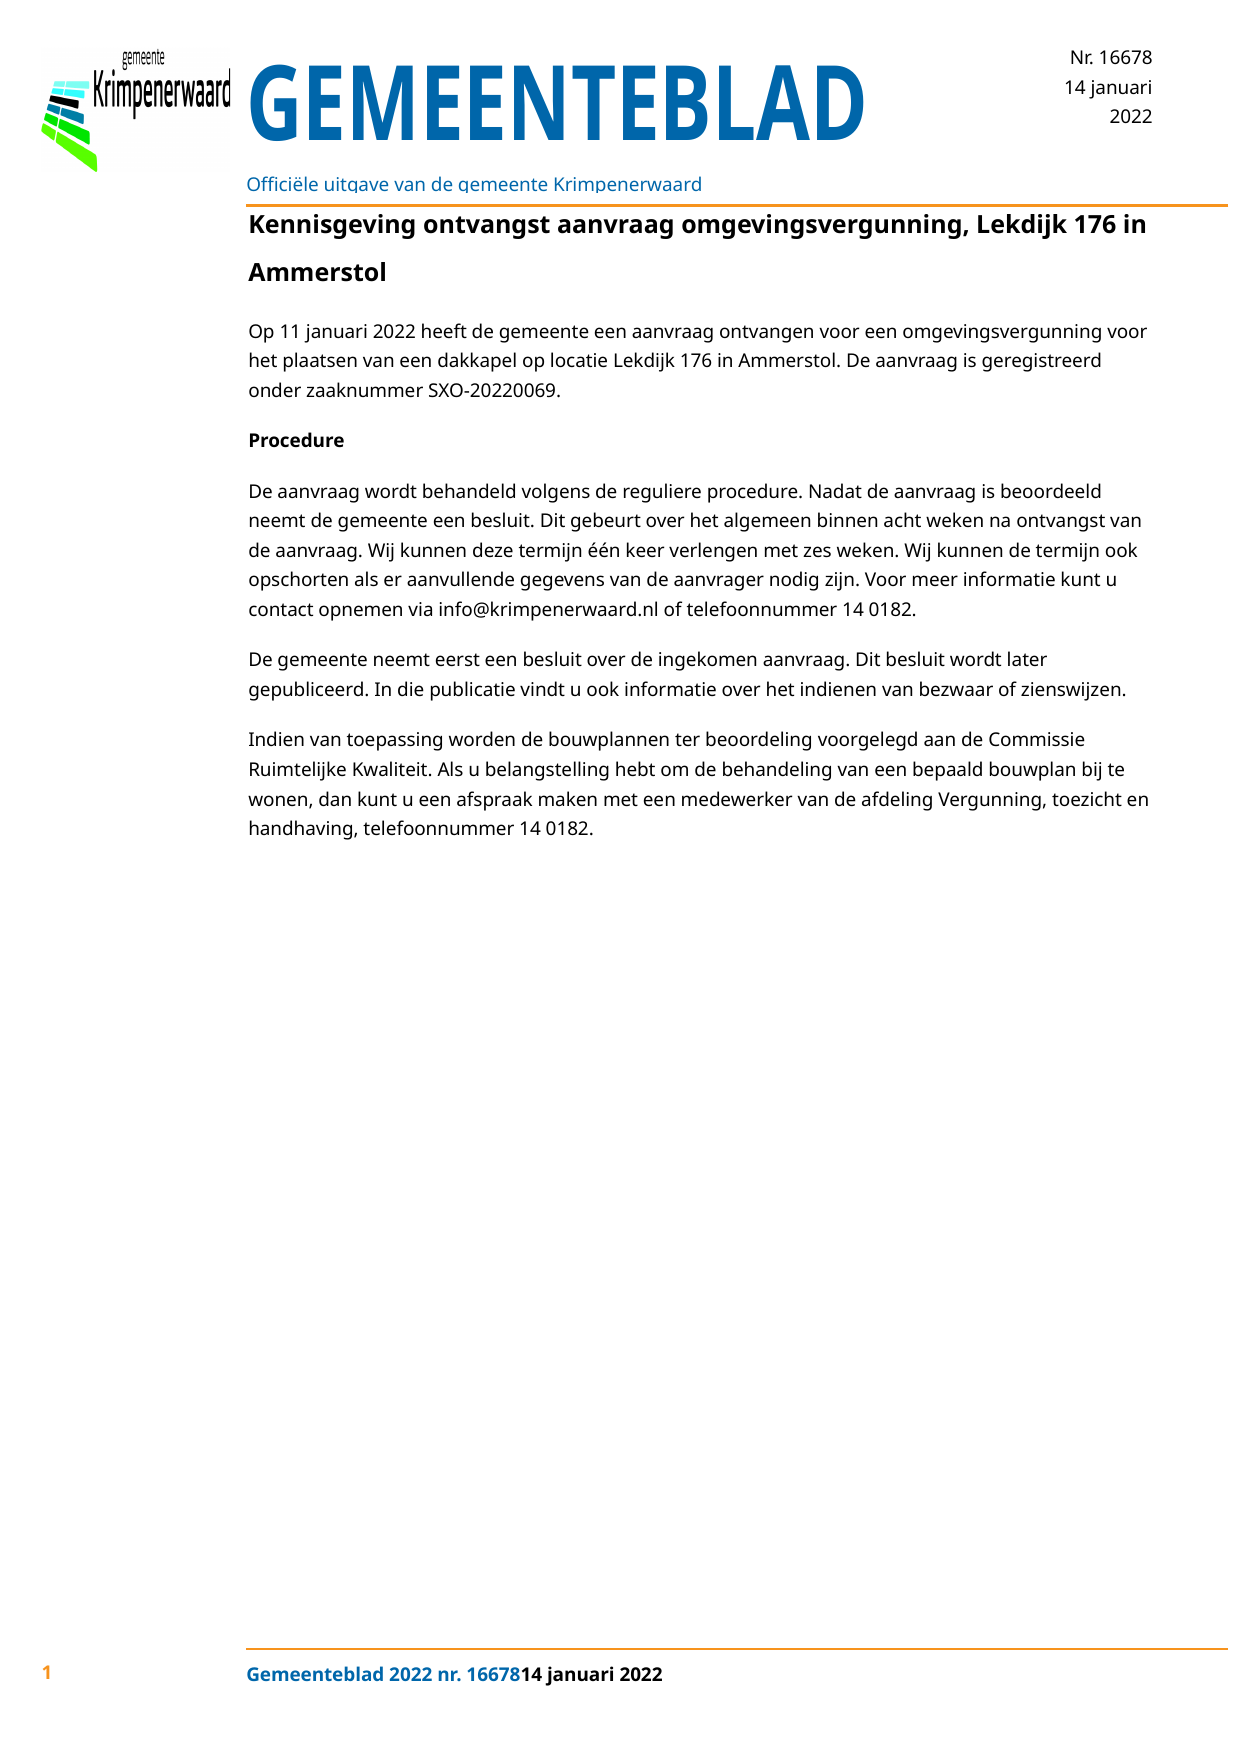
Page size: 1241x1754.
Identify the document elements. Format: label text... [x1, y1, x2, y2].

picture [41, 47, 231, 172]
text Op 11 januari 2022 heeft de gemeente een aanvraag ontvangen voor een omgevingsvergunning voor het plaatsen van een dakkapel op locatie Lekdijk 176 in Ammerstol. De aanvraag is geregistreerd onder zaaknummer SXO-20220069. [248, 318, 1152, 403]
text Kennisgeving ontvangst aanvraag omgevingsvergunning, Lekdijk 176 in Ammerstol [248, 207, 1152, 288]
text Procedure [248, 427, 1152, 453]
text Indien van toepassing worden de bouwplannen ter beoordeling voorgelegd aan de Commissie Ruimtelijke Kwaliteit. Als u belangstelling hebt om de behandeling van een bepaald bouwplan bij te wonen, dan kunt u een afspraak maken met een medewerker van de afdeling Vergunning, toezicht en handhaving, telefoonnummer 14 0182. [248, 727, 1152, 841]
text De aanvraag wordt behandeld volgens de reguliere procedure. Nadat de aanvraag is beoordeeld neemt de gemeente een besluit. Dit gebeurt over het algemeen binnen acht weken na ontvangst van de aanvraag. Wij kunnen deze termijn één keer verlengen met zes weken. Wij kunnen de termijn ook opschorten als er aanvullende gegevens van de aanvrager nodig zijn. Voor meer informatie kunt u contact opnemen via info@krimpenerwaard.nl of telefoonnummer 14 0182. [248, 478, 1152, 622]
text De gemeente neemt eerst een besluit over de ingekomen aanvraag. Dit besluit wordt later gepubliceerd. In die publicatie vindt u ook informatie over het indienen van bezwaar of zienswijzen. [248, 647, 1152, 702]
